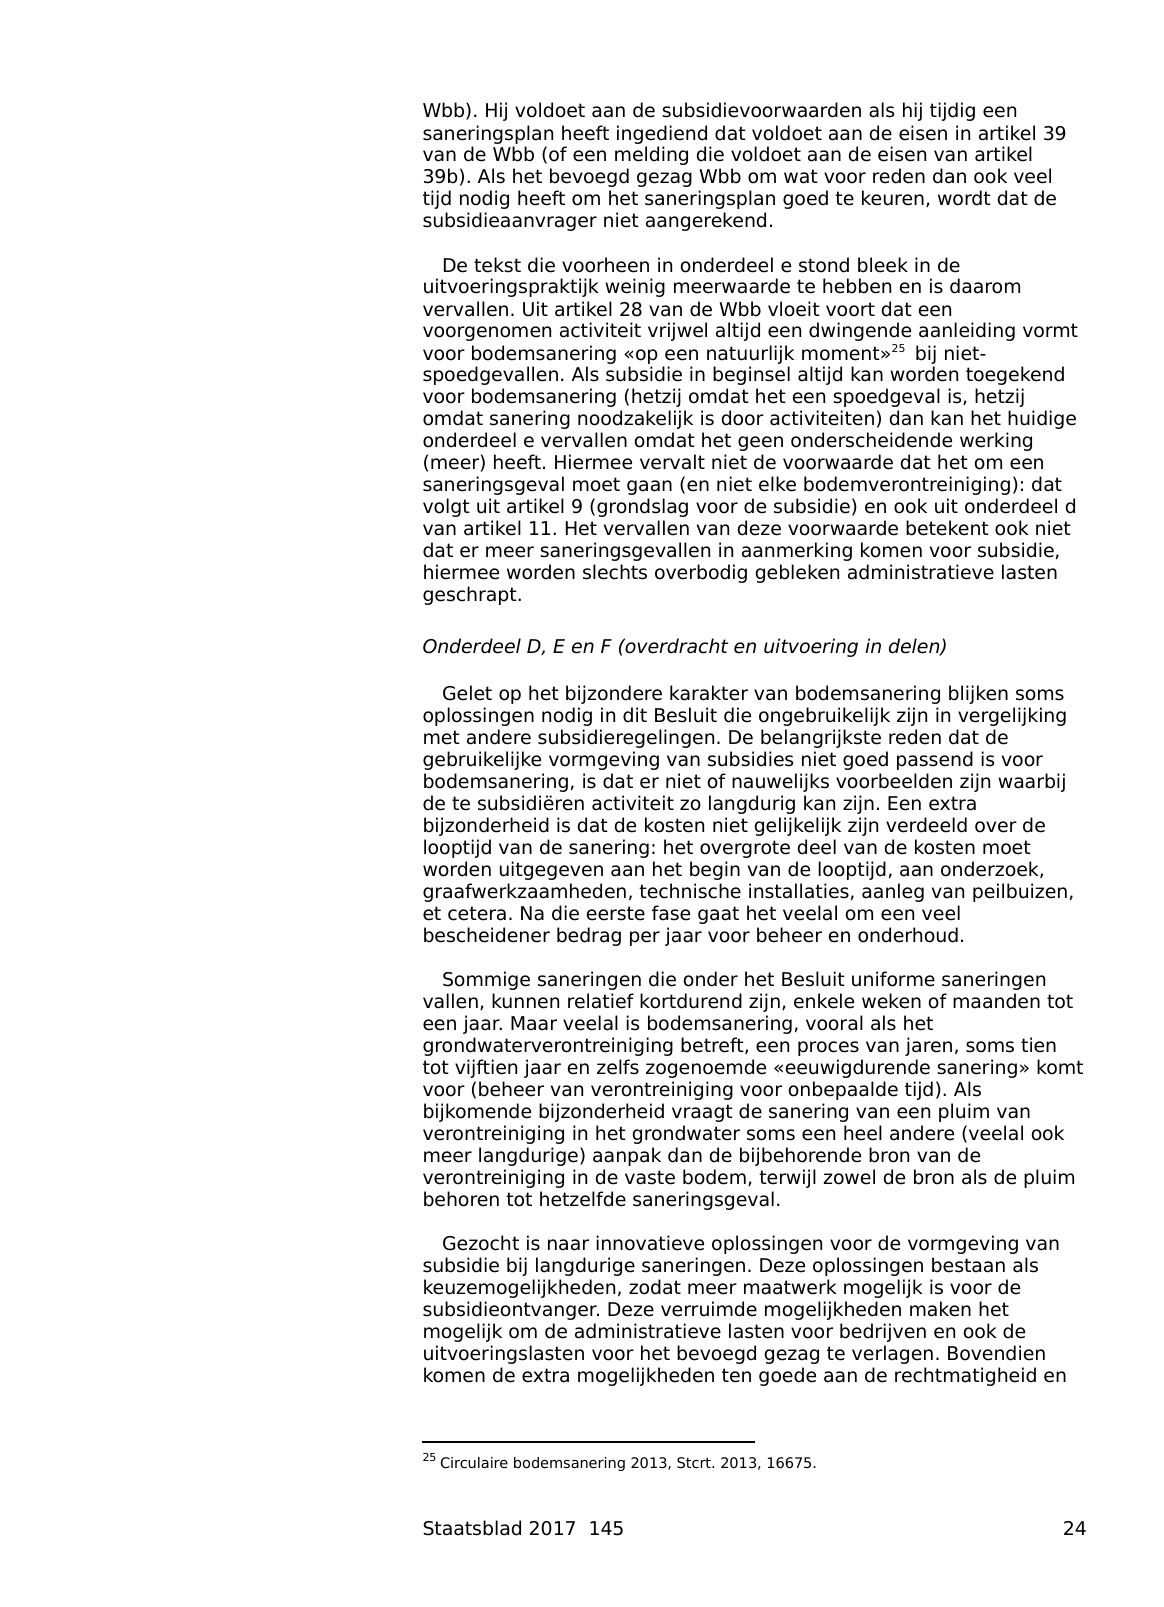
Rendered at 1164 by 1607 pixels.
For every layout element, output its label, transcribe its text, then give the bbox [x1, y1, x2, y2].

text De tekst die voorheen in onderdeel e stond bleek in de uitvoeringspraktijk weinig meerwaarde te hebben en is daarom vervallen. Uit artikel 28 van de Wbb vloeit voort dat een voorgenomen activiteit vrijwel altijd een dwingende aanleiding vormt voor bodemsanering «op een natuurlijk moment» bij niet-spoedgevallen. Als subsidie in beginsel altijd kan worden toegekend voor bodemsanering (hetzij omdat het een spoedgeval is, hetzij omdat sanering noodzakelijk is door activiteiten) dan kan het huidige onderdeel e vervallen omdat het geen onderscheidende werking (meer) heeft. Hiermee vervalt niet de voorwaarde dat het om een saneringsgeval moet gaan (en niet elke bodemverontreiniging): dat volgt uit artikel 9 (grondslag voor de subsidie) en ook uit onderdeel d van artikel 11. Het vervallen van deze voorwaarde betekent ook niet dat er meer saneringsgevallen in aanmerking komen voor subsidie, hiermee worden slechts overbodig gebleken administratieve lasten geschrapt. [422, 254, 1087, 606]
text Sommige saneringen die onder het Besluit uniforme saneringen vallen, kunnen relatief kortdurend zijn, enkele weken of maanden tot een jaar. Maar veelal is bodemsanering, vooral als het grondwaterverontreiniging betreft, een proces van jaren, soms tien tot vijftien jaar en zelfs zogenoemde «eeuwigdurende sanering» komt voor (beheer van verontreiniging voor onbepaalde tijd). Als bijkomende bijzonderheid vraagt de sanering van een pluim van verontreiniging in het grondwater soms een heel andere (veelal ook meer langdurige) aanpak dan de bijbehorende bron van de verontreiniging in de vaste bodem, terwijl zowel de bron als de pluim behoren tot hetzelfde saneringsgeval. [422, 969, 1087, 1211]
subtitle Onderdeel D, E en F (overdracht en uitvoering in delen) [422, 636, 1087, 658]
text Gezocht is naar innovatieve oplossingen voor de vormgeving van subsidie bij langdurige saneringen. Deze oplossingen bestaan als keuzemogelijkheden, zodat meer maatwerk mogelijk is voor de subsidieontvanger. Deze verruimde mogelijkheden maken het mogelijk om de administratieve lasten voor bedrijven en ook de uitvoeringslasten voor het bevoegd gezag te verlagen. Bovendien komen de extra mogelijkheden ten goede aan de rechtmatigheid en [422, 1233, 1087, 1387]
text Wbb). Hij voldoet aan de subsidievoorwaarden als hij tijdig een saneringsplan heeft ingediend dat voldoet aan de eisen in artikel 39 van de Wbb (of een melding die voldoet aan de eisen van artikel 39b). Als het bevoegd gezag Wbb om wat voor reden dan ook veel tijd nodig heeft om het saneringsplan goed te keuren, wordt dat de subsidieaanvrager niet aangerekend. [422, 100, 1087, 232]
text Gelet op het bijzondere karakter van bodemsanering blijken soms oplossingen nodig in dit Besluit die ongebruikelijk zijn in vergelijking met andere subsidieregelingen. De belangrijkste reden dat de gebruikelijke vormgeving van subsidies niet goed passend is voor bodemsanering, is dat er niet of nauwelijks voorbeelden zijn waarbij de te subsidiëren activiteit zo langdurig kan zijn. Een extra bijzonderheid is dat de kosten niet gelijkelijk zijn verdeeld over de looptijd van de sanering: het overgrote deel van de kosten moet worden uitgegeven aan het begin van de looptijd, aan onderzoek, graafwerkzaamheden, technische installaties, aanleg van peilbuizen, et cetera. Na die eerste fase gaat het veelal om een veel bescheidener bedrag per jaar voor beheer en onderhoud. [422, 683, 1087, 947]
text Circulaire bodemsanering 2013, Stcrt. 2013, 16675. [422, 1451, 1087, 1473]
